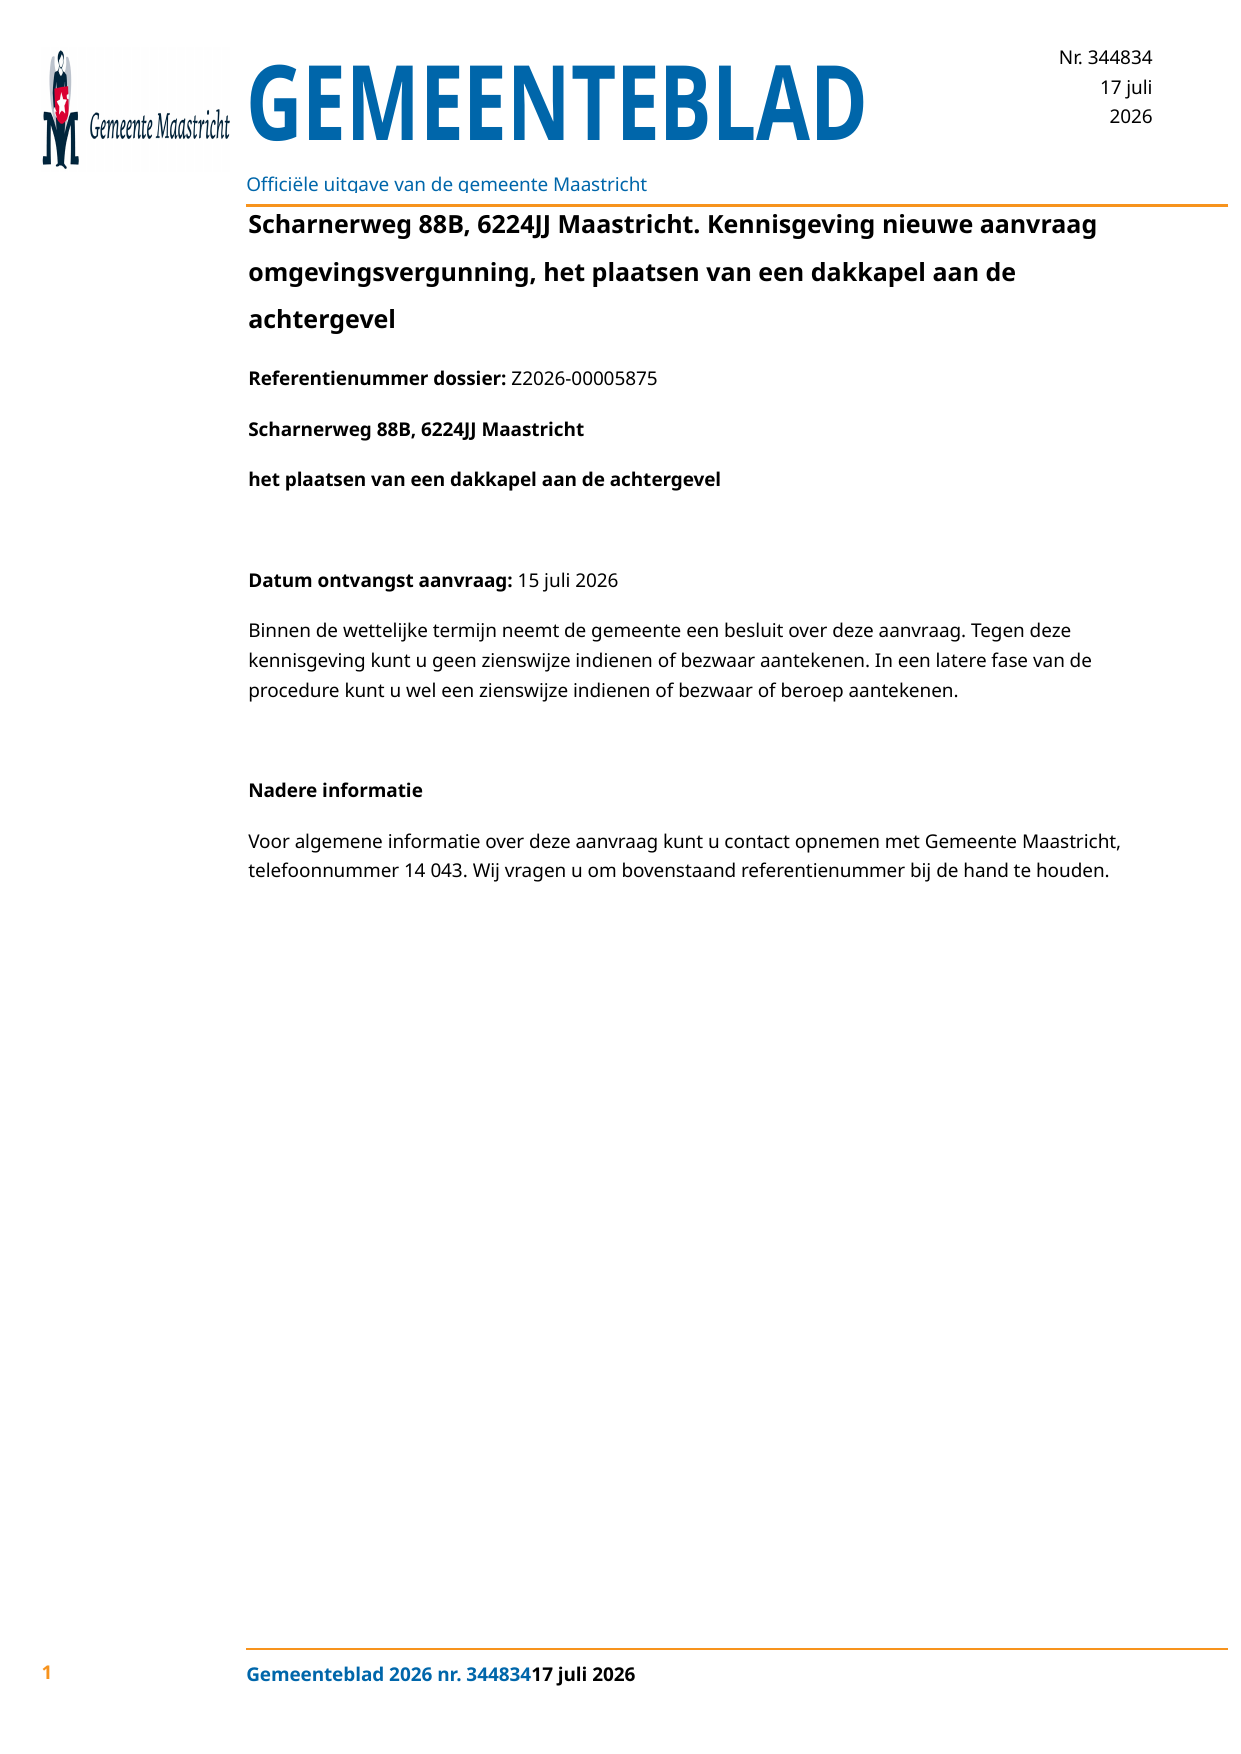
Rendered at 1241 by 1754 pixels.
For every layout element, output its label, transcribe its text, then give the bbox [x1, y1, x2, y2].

text Scharnerweg 88B, 6224JJ Maastricht [248, 416, 1152, 442]
text Datum ontvangst aanvraag: 15 juli 2026 [248, 567, 1152, 593]
text Binnen de wettelijke termijn neemt de gemeente een besluit over deze aanvraag. Tegen deze kennisgeving kunt u geen zienswijze indienen of bezwaar aantekenen. In een latere fase van de procedure kunt u wel een zienswijze indienen of bezwaar of beroep aantekenen. [248, 618, 1152, 702]
text Referentienummer dossier: Z2026-00005875 [248, 366, 1152, 391]
text Nadere informatie [248, 778, 1152, 803]
picture [41, 47, 231, 172]
text het plaatsen van een dakkapel aan de achtergevel [248, 466, 1152, 492]
text Voor algemene informatie over deze aanvraag kunt u contact opnemen met Gemeente Maastricht, telefoonnummer 14 043. Wij vragen u om bovenstaand referentienummer bij de hand te houden. [248, 828, 1152, 883]
text Scharnerweg 88B, 6224JJ Maastricht. Kennisgeving nieuwe aanvraag omgevingsvergunning, het plaatsen van een dakkapel aan de achtergevel [248, 207, 1152, 336]
